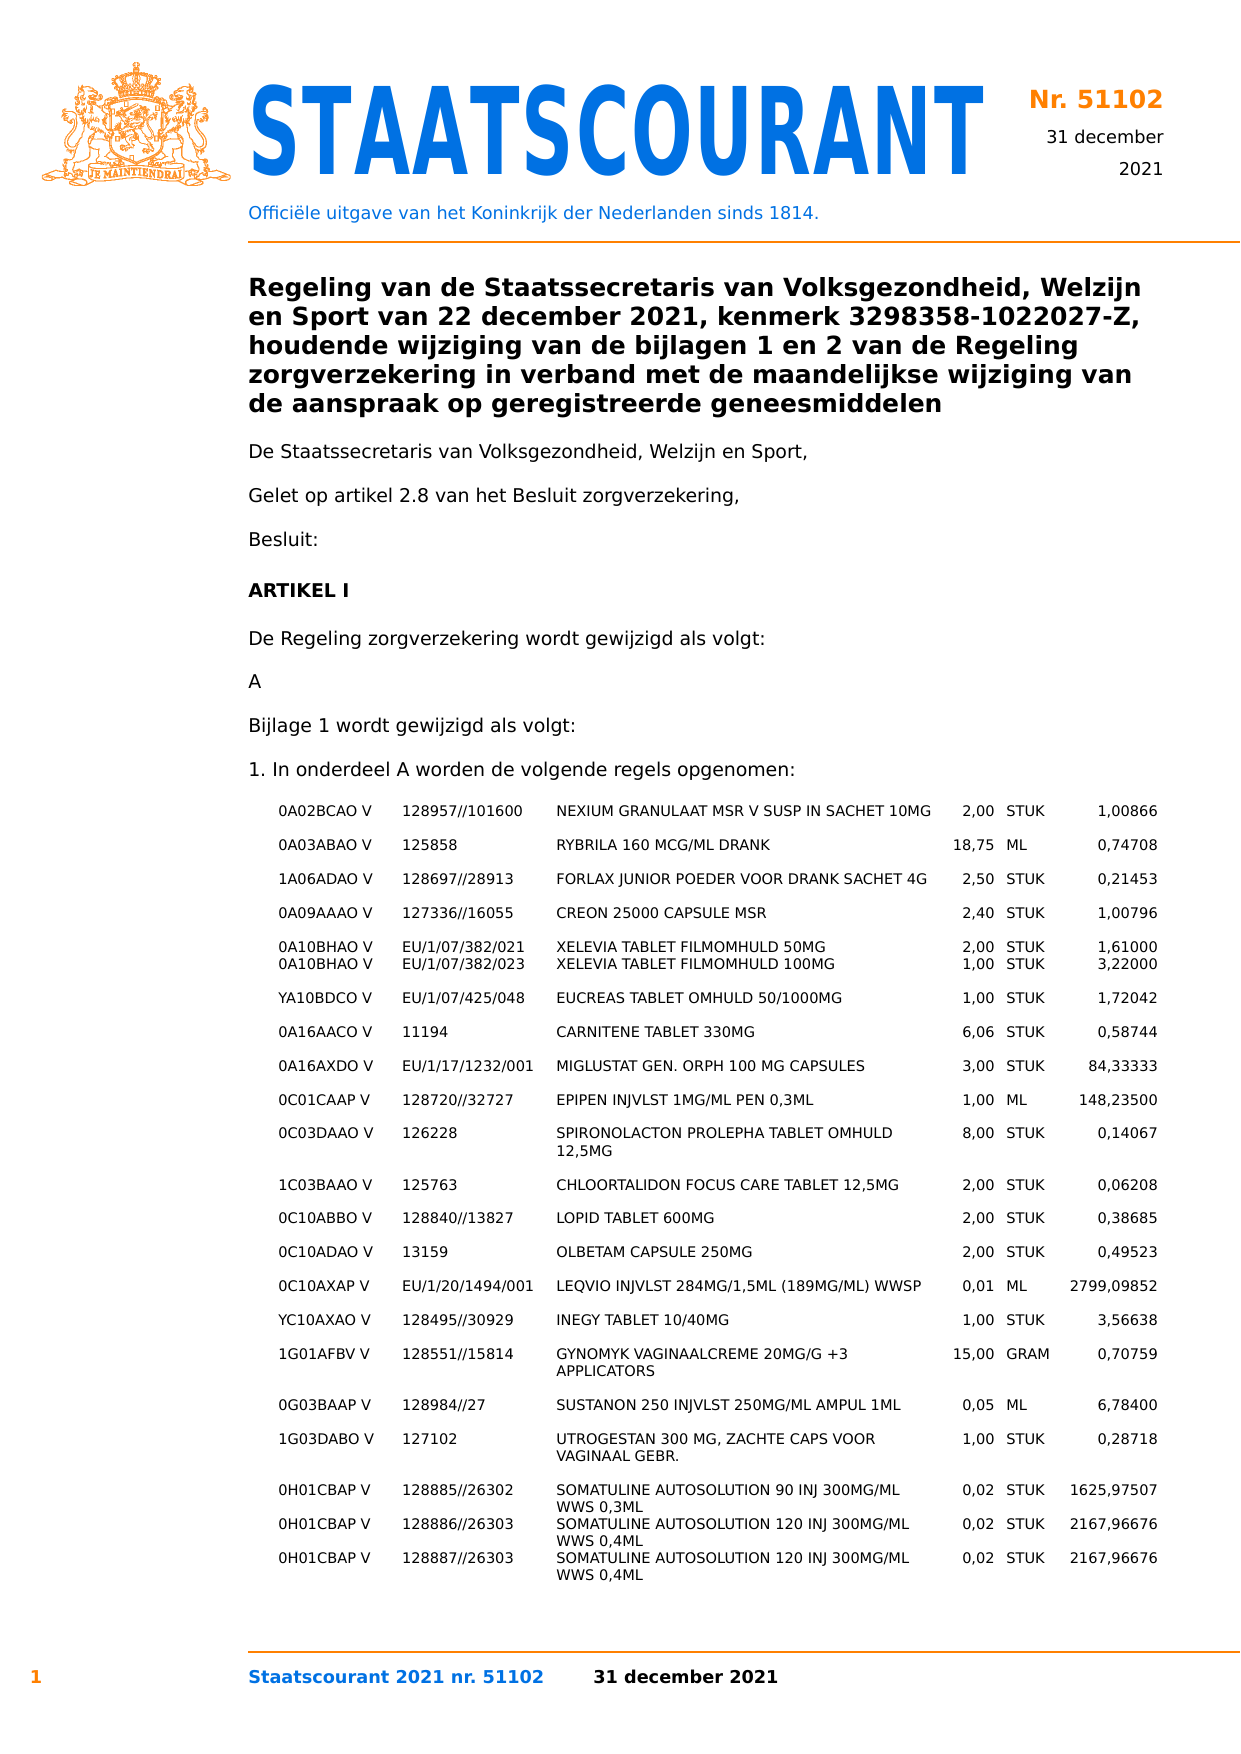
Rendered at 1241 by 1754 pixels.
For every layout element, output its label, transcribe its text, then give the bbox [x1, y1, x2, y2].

table_cell CHLOORTALIDON FOCUS CARE TABLET 12,5MG [550, 1176, 945, 1193]
table_cell 13159 [396, 1244, 550, 1261]
table_cell [550, 1414, 945, 1431]
table_cell STUK [1000, 956, 1062, 973]
table_cell [1000, 1414, 1062, 1431]
table_cell 1G03DABO V [278, 1431, 396, 1465]
table_cell 127336//16055 [396, 905, 550, 922]
table_cell [396, 1227, 550, 1244]
table_cell [550, 1193, 945, 1210]
table_cell ML [1000, 837, 1062, 854]
table_cell [1000, 973, 1062, 989]
table_cell 128885//26302 [396, 1482, 550, 1516]
table_cell STUK [1000, 1210, 1062, 1227]
table_cell 6,06 [945, 1024, 1000, 1041]
table_cell 0,02 [945, 1550, 1000, 1584]
table_cell [396, 1193, 550, 1210]
table_cell 0,38685 [1062, 1210, 1163, 1227]
table_cell 128840//13827 [396, 1210, 550, 1227]
table_cell [945, 888, 1000, 905]
table_cell FORLAX JUNIOR POEDER VOOR DRANK SACHET 4G [550, 871, 945, 888]
table_cell XELEVIA TABLET FILMOMHULD 100MG [550, 956, 945, 973]
table_cell RYBRILA 160 MCG/ML DRANK [550, 837, 945, 854]
table_header 1,00866 [1062, 803, 1163, 820]
table_cell [1062, 888, 1163, 905]
table_cell [1062, 1584, 1163, 1601]
table_cell [550, 1109, 945, 1125]
table_cell [278, 1329, 396, 1346]
table_cell [278, 973, 396, 989]
table_header NEXIUM GRANULAAT MSR V SUSP IN SACHET 10MG [550, 803, 945, 820]
table_cell [550, 1329, 945, 1346]
subtitle ARTIKEL I [248, 580, 1163, 602]
table_cell 0,14067 [1062, 1125, 1163, 1159]
table_cell [945, 1329, 1000, 1346]
table_cell [278, 888, 396, 905]
table_cell [1062, 1295, 1163, 1312]
table_cell 128551//15814 [396, 1346, 550, 1380]
table_cell 0,02 [945, 1516, 1000, 1550]
table_cell ML [1000, 1397, 1062, 1414]
subtitle Regeling van de Staatssecretaris van Volksgezondheid, Welzijn en Sport van 22 december 2021, kenmerk 3298358-1022027-Z, houdende wijziging van de bijlagen 1 en 2 van de Regeling zorgverzekering in verband met de maandelijkse wijziging van de aanspraak op geregistreerde geneesmiddelen [248, 273, 1163, 419]
table_cell 0,06208 [1062, 1176, 1163, 1193]
table_cell GRAM [1000, 1346, 1062, 1380]
table_cell [396, 922, 550, 939]
table_cell SUSTANON 250 INJVLST 250MG/ML AMPUL 1ML [550, 1397, 945, 1414]
table_cell 148,23500 [1062, 1091, 1163, 1108]
table_cell 127102 [396, 1431, 550, 1465]
table_cell STUK [1000, 1244, 1062, 1261]
table_cell 2,00 [945, 939, 1000, 956]
table_cell 2799,09852 [1062, 1278, 1163, 1295]
table_cell [945, 922, 1000, 939]
table_cell 2,00 [945, 1210, 1000, 1227]
table_cell 1,00 [945, 1091, 1000, 1108]
table_cell [945, 1584, 1000, 1601]
table_cell SPIRONOLACTON PROLEPHA TABLET OMHULD 12,5MG [550, 1125, 945, 1159]
table_cell [1062, 1261, 1163, 1278]
table_header [25, 62, 248, 241]
table_cell 1A06ADAO V [278, 871, 396, 888]
table_cell [396, 1007, 550, 1023]
table_cell [278, 1295, 396, 1312]
table_cell [278, 1193, 396, 1210]
table_cell 0,28718 [1062, 1431, 1163, 1465]
table_cell 0C01CAAP V [278, 1091, 396, 1108]
table_cell [945, 1041, 1000, 1057]
table_cell [550, 922, 945, 939]
table_cell [945, 1465, 1000, 1482]
table_cell 18,75 [945, 837, 1000, 854]
table_cell [1062, 1414, 1163, 1431]
table_cell [945, 1109, 1000, 1125]
table_cell [1062, 1193, 1163, 1210]
table_cell [396, 1261, 550, 1278]
table_cell 0G03BAAP V [278, 1397, 396, 1414]
table_cell 0,05 [945, 1397, 1000, 1414]
table_cell [278, 1109, 396, 1125]
table_cell [1000, 1109, 1062, 1125]
table_cell [396, 854, 550, 871]
table_cell [550, 820, 945, 837]
table_cell [278, 1261, 396, 1278]
table_cell 128886//26303 [396, 1516, 550, 1550]
table_cell [1062, 1041, 1163, 1057]
table_cell STUK [1000, 1024, 1062, 1041]
table_cell 0C10AXAP V [278, 1278, 396, 1295]
table_cell [945, 1295, 1000, 1312]
table_cell 2167,96676 [1062, 1550, 1163, 1584]
table_cell [945, 1193, 1000, 1210]
table_cell 0A16AACO V [278, 1024, 396, 1041]
table_cell [1000, 1295, 1062, 1312]
table_cell [396, 1295, 550, 1312]
table_cell [1000, 1584, 1062, 1601]
table_cell [945, 1414, 1000, 1431]
table_cell 6,78400 [1062, 1397, 1163, 1414]
table_cell 3,56638 [1062, 1312, 1163, 1329]
table_cell STUK [1000, 1125, 1062, 1159]
table_cell [1062, 854, 1163, 871]
table_cell ML [1000, 1278, 1062, 1295]
table_cell [945, 1007, 1000, 1023]
table_cell 0A16AXDO V [278, 1058, 396, 1074]
table_cell [1062, 1109, 1163, 1125]
table_cell [945, 1159, 1000, 1176]
table_cell 1C03BAAO V [278, 1176, 396, 1193]
table_cell [278, 820, 396, 837]
table_cell 128984//27 [396, 1397, 550, 1414]
table_cell STUK [1000, 1550, 1062, 1584]
table_cell [278, 1159, 396, 1176]
table_cell [945, 1261, 1000, 1278]
table_cell [396, 820, 550, 837]
table_cell STUK [1000, 1176, 1062, 1193]
table_cell CARNITENE TABLET 330MG [550, 1024, 945, 1041]
table_cell [1000, 1075, 1062, 1091]
table_cell [1062, 1329, 1163, 1346]
table_cell STUK [1000, 871, 1062, 888]
table_cell [396, 1075, 550, 1091]
text De Regeling zorgverzekering wordt gewijzigd als volgt: [248, 627, 1163, 649]
table_cell 0C10ABBO V [278, 1210, 396, 1227]
table_cell [278, 1041, 396, 1057]
table_cell 1,72042 [1062, 990, 1163, 1007]
table_cell [278, 1414, 396, 1431]
table_cell [945, 1227, 1000, 1244]
table_cell 128697//28913 [396, 871, 550, 888]
table_cell 0,02 [945, 1482, 1000, 1516]
table_cell [550, 1007, 945, 1023]
text Bijlage 1 wordt gewijzigd als volgt: [248, 715, 1163, 737]
table_cell [396, 1109, 550, 1125]
table_cell [1000, 1159, 1062, 1176]
table_cell [1062, 973, 1163, 989]
table_cell YC10AXAO V [278, 1312, 396, 1329]
table_cell [945, 1380, 1000, 1397]
table_cell [550, 854, 945, 871]
table_cell STUK [1000, 1482, 1062, 1516]
table_cell 11194 [396, 1024, 550, 1041]
table_cell 1,00796 [1062, 905, 1163, 922]
text A [248, 671, 1163, 693]
text Gelet op artikel 2.8 van het Besluit zorgverzekering, [248, 484, 1163, 507]
table_cell 128887//26303 [396, 1550, 550, 1584]
table_cell [396, 1465, 550, 1482]
table_cell [1000, 1193, 1062, 1210]
table_cell [278, 1465, 396, 1482]
table_cell 1,00 [945, 1312, 1000, 1329]
table_cell 2021 [998, 153, 1240, 203]
table_cell 0,74708 [1062, 837, 1163, 854]
table_cell EU/1/07/382/023 [396, 956, 550, 973]
table_cell EU/1/07/382/021 [396, 939, 550, 956]
table_cell [278, 854, 396, 871]
text Besluit: [248, 528, 1163, 550]
table_header 128957//101600 [396, 803, 550, 820]
table_cell [278, 1584, 396, 1601]
table_cell 0,49523 [1062, 1244, 1163, 1261]
table_cell 1,00 [945, 956, 1000, 973]
table_header 2,00 [945, 803, 1000, 820]
table_cell LOPID TABLET 600MG [550, 1210, 945, 1227]
table_cell 1,00 [945, 990, 1000, 1007]
table_cell [945, 854, 1000, 871]
table_cell [550, 973, 945, 989]
table_cell [1000, 922, 1062, 939]
table_cell 0A09AAAO V [278, 905, 396, 922]
table_cell [550, 1465, 945, 1482]
table_cell [945, 1075, 1000, 1091]
table_cell STUK [1000, 1058, 1062, 1074]
table_cell [396, 973, 550, 989]
table_cell YA10BDCO V [278, 990, 396, 1007]
table_cell [945, 820, 1000, 837]
table_cell 15,00 [945, 1346, 1000, 1380]
table_cell [550, 1261, 945, 1278]
table_cell [396, 1159, 550, 1176]
table_cell INEGY TABLET 10/40MG [550, 1312, 945, 1329]
table_cell [1000, 1227, 1062, 1244]
table_cell [550, 1295, 945, 1312]
table_cell EU/1/20/1494/001 [396, 1278, 550, 1295]
table_cell UTROGESTAN 300 MG, ZACHTE CAPS VOOR VAGINAAL GEBR. [550, 1431, 945, 1465]
table_cell [1000, 888, 1062, 905]
table_cell [396, 1329, 550, 1346]
table_cell [1062, 922, 1163, 939]
table_cell STUK [1000, 1516, 1062, 1550]
table_cell [550, 1380, 945, 1397]
table_cell [396, 1380, 550, 1397]
table_cell STUK [1000, 905, 1062, 922]
table_cell 2167,96676 [1062, 1516, 1163, 1550]
table_cell 2,50 [945, 871, 1000, 888]
table_cell OLBETAM CAPSULE 250MG [550, 1244, 945, 1261]
table_cell 84,33333 [1062, 1058, 1163, 1074]
table_cell SOMATULINE AUTOSOLUTION 90 INJ 300MG/ML WWS 0,3ML [550, 1482, 945, 1516]
table_cell [945, 973, 1000, 989]
table_cell EPIPEN INJVLST 1MG/ML PEN 0,3ML [550, 1091, 945, 1108]
table_cell [550, 1227, 945, 1244]
table_cell EU/1/17/1232/001 [396, 1058, 550, 1074]
picture [41, 62, 231, 186]
table_cell 1,61000 [1062, 939, 1163, 956]
table_cell LEQVIO INJVLST 284MG/1,5ML (189MG/ML) WWSP [550, 1278, 945, 1295]
table_cell 0H01CBAP V [278, 1482, 396, 1516]
table_cell 2,00 [945, 1244, 1000, 1261]
table_cell [396, 1041, 550, 1057]
table_cell CREON 25000 CAPSULE MSR [550, 905, 945, 922]
table_cell STUK [1000, 1431, 1062, 1465]
table_cell [1062, 1159, 1163, 1176]
table_cell 3,00 [945, 1058, 1000, 1074]
table_cell [1000, 854, 1062, 871]
table_cell [1000, 1261, 1062, 1278]
table_cell STUK [1000, 939, 1062, 956]
table_cell [1062, 1380, 1163, 1397]
table_cell 0A03ABAO V [278, 837, 396, 854]
table_cell [396, 888, 550, 905]
table_cell 125763 [396, 1176, 550, 1193]
table_cell [550, 1041, 945, 1057]
table_cell 2,00 [945, 1176, 1000, 1193]
table_cell [396, 1414, 550, 1431]
table_cell 8,00 [945, 1125, 1000, 1159]
table_cell [1062, 1227, 1163, 1244]
table_cell 125858 [396, 837, 550, 854]
table_cell [396, 1584, 550, 1601]
text De Staatssecretaris van Volksgezondheid, Welzijn en Sport, [248, 441, 1163, 463]
table_cell 1G01AFBV V [278, 1346, 396, 1380]
table_cell 0,58744 [1062, 1024, 1163, 1041]
table_cell GYNOMYK VAGINAALCREME 20MG/G +3 APPLICATORS [550, 1346, 945, 1380]
table_cell [278, 1075, 396, 1091]
table_cell STUK [1000, 1312, 1062, 1329]
table_cell 128720//32727 [396, 1091, 550, 1108]
table_cell 0C10ADAO V [278, 1244, 396, 1261]
table_cell [278, 1380, 396, 1397]
table_cell 0,70759 [1062, 1346, 1163, 1380]
table_cell ML [1000, 1091, 1062, 1108]
table_cell [278, 1007, 396, 1023]
table_cell 0,01 [945, 1278, 1000, 1295]
table_cell 0H01CBAP V [278, 1550, 396, 1584]
table_cell [550, 1159, 945, 1176]
table_cell 1625,97507 [1062, 1482, 1163, 1516]
table_cell 0H01CBAP V [278, 1516, 396, 1550]
table_cell 0A10BHAO V [278, 939, 396, 956]
table_cell [1062, 1465, 1163, 1482]
table_cell [1062, 820, 1163, 837]
table_cell [1062, 1007, 1163, 1023]
table_cell [1000, 1007, 1062, 1023]
table_cell [550, 1075, 945, 1091]
table_cell 128495//30929 [396, 1312, 550, 1329]
table_header STAATSCOURANT [248, 62, 998, 203]
table_cell [278, 1227, 396, 1244]
table_cell [1000, 1041, 1062, 1057]
table_header Nr. 51102 [998, 62, 1240, 121]
table_cell 0,21453 [1062, 871, 1163, 888]
table_cell [550, 888, 945, 905]
table_cell STUK [1000, 990, 1062, 1007]
table_header 0A02BCAO V [278, 803, 396, 820]
table_cell 3,22000 [1062, 956, 1163, 973]
table_cell [1062, 1075, 1163, 1091]
table_cell 0A10BHAO V [278, 956, 396, 973]
text 1. In onderdeel A worden de volgende regels opgenomen: [248, 759, 1163, 781]
table_cell [1000, 1465, 1062, 1482]
table_cell [550, 1584, 945, 1601]
table_cell 1,00 [945, 1431, 1000, 1465]
table_cell 31 december [998, 121, 1240, 153]
table_cell 126228 [396, 1125, 550, 1159]
table_cell SOMATULINE AUTOSOLUTION 120 INJ 300MG/ML WWS 0,4ML [550, 1550, 945, 1584]
table_cell SOMATULINE AUTOSOLUTION 120 INJ 300MG/ML WWS 0,4ML [550, 1516, 945, 1550]
table_cell [278, 922, 396, 939]
table_cell Officiële uitgave van het Koninkrijk der Nederlanden sinds 1814. [248, 203, 1240, 241]
table_cell MIGLUSTAT GEN. ORPH 100 MG CAPSULES [550, 1058, 945, 1074]
table_cell [1000, 820, 1062, 837]
table_cell EU/1/07/425/048 [396, 990, 550, 1007]
table_cell XELEVIA TABLET FILMOMHULD 50MG [550, 939, 945, 956]
table_cell [1000, 1329, 1062, 1346]
table_cell [1000, 1380, 1062, 1397]
table_cell EUCREAS TABLET OMHULD 50/1000MG [550, 990, 945, 1007]
table_header STUK [1000, 803, 1062, 820]
table_cell 0C03DAAO V [278, 1125, 396, 1159]
table_cell 2,40 [945, 905, 1000, 922]
